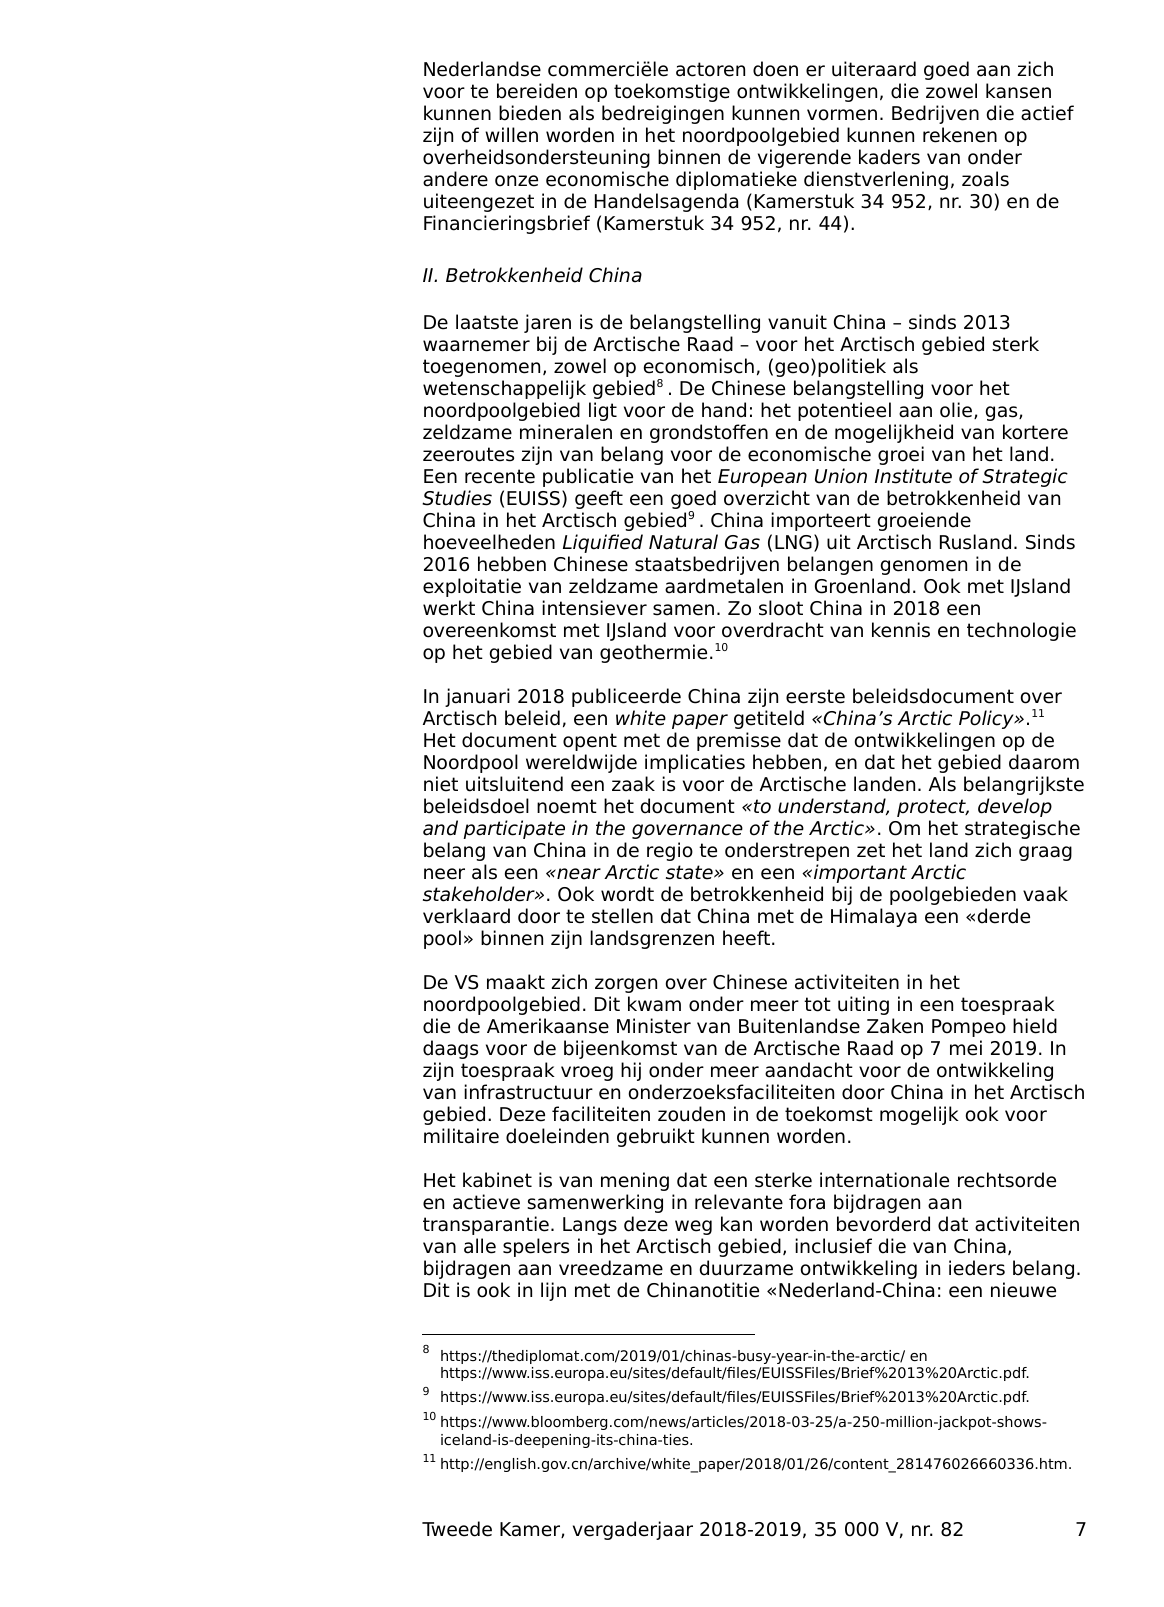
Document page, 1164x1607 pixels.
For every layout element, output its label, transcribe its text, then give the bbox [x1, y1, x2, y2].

text De VS maakt zich zorgen over Chinese activiteiten in het noordpoolgebied. Dit kwam onder meer tot uiting in een toespraak die de Amerikaanse Minister van Buitenlandse Zaken Pompeo hield daags voor de bijeenkomst van de Arctische Raad op 7 mei 2019. In zijn toespraak vroeg hij onder meer aandacht voor de ontwikkeling van infrastructuur en onderzoeksfaciliteiten door China in het Arctisch gebied. Deze faciliteiten zouden in de toekomst mogelijk ook voor militaire doeleinden gebruikt kunnen worden. [422, 972, 1087, 1147]
text Het kabinet is van mening dat een sterke internationale rechtsorde en actieve samenwerking in relevante fora bijdragen aan transparantie. Langs deze weg kan worden bevorderd dat activiteiten van alle spelers in het Arctisch gebied, inclusief die van China, bijdragen aan vreedzame en duurzame ontwikkeling in ieders belang. Dit is ook in lijn met de Chinanotitie «Nederland-China: een nieuwe [422, 1170, 1087, 1302]
text http://english.gov.cn/archive/white_paper/2018/01/26/content_281476026660336.htm. [422, 1452, 1087, 1474]
subtitle II. Betrokkenheid China [422, 265, 1087, 287]
text https://thediplomat.com/2019/01/chinas-busy-year-in-the-arctic/ en https://www.iss.europa.eu/sites/default/files/EUISSFiles/Brief%2013%20Arctic.pdf. [422, 1343, 1087, 1382]
text In januari 2018 publiceerde China zijn eerste beleidsdocument over Arctisch beleid, een white paper getiteld «China’s Arctic Policy». Het document opent met de premisse dat de ontwikkelingen op de Noordpool wereldwijde implicaties hebben, en dat het gebied daarom niet uitsluitend een zaak is voor de Arctische landen. Als belangrijkste beleidsdoel noemt het document «to understand, protect, develop and participate in the governance of the Arctic». Om het strategische belang van China in de regio te onderstrepen zet het land zich graag neer als een «near Arctic state» en een «important Arctic stakeholder». Ook wordt de betrokkenheid bij de poolgebieden vaak verklaard door te stellen dat China met de Himalaya een «derde pool» binnen zijn landsgrenzen heeft. [422, 686, 1087, 949]
text De laatste jaren is de belangstelling vanuit China – sinds 2013 waarnemer bij de Arctische Raad – voor het Arctisch gebied sterk toegenomen, zowel op economisch, (geo)politiek als wetenschappelijk gebied. De Chinese belangstelling voor het noordpoolgebied ligt voor de hand: het potentieel aan olie, gas, zeldzame mineralen en grondstoffen en de mogelijkheid van kortere zeeroutes zijn van belang voor de economische groei van het land. Een recente publicatie van het European Union Institute of Strategic Studies (EUISS) geeft een goed overzicht van de betrokkenheid van China in het Arctisch gebied. China importeert groeiende hoeveelheden Liquified Natural Gas (LNG) uit Arctisch Rusland. Sinds 2016 hebben Chinese staatsbedrijven belangen genomen in de exploitatie van zeldzame aardmetalen in Groenland. Ook met IJsland werkt China intensiever samen. Zo sloot China in 2018 een overeenkomst met IJsland voor overdracht van kennis en technologie op het gebied van geothermie. [422, 312, 1087, 663]
text https://www.bloomberg.com/news/articles/2018-03-25/a-250-million-jackpot-shows-iceland-is-deepening-its-china-ties. [422, 1410, 1087, 1449]
text Nederlandse commerciële actoren doen er uiteraard goed aan zich voor te bereiden op toekomstige ontwikkelingen, die zowel kansen kunnen bieden als bedreigingen kunnen vormen. Bedrijven die actief zijn of willen worden in het noordpoolgebied kunnen rekenen op overheidsondersteuning binnen de vigerende kaders van onder andere onze economische diplomatieke dienstverlening, zoals uiteengezet in de Handelsagenda (Kamerstuk 34 952, nr. 30) en de Financieringsbrief (Kamerstuk 34 952, nr. 44). [422, 59, 1087, 235]
text https://www.iss.europa.eu/sites/default/files/EUISSFiles/Brief%2013%20Arctic.pdf. [422, 1385, 1087, 1407]
